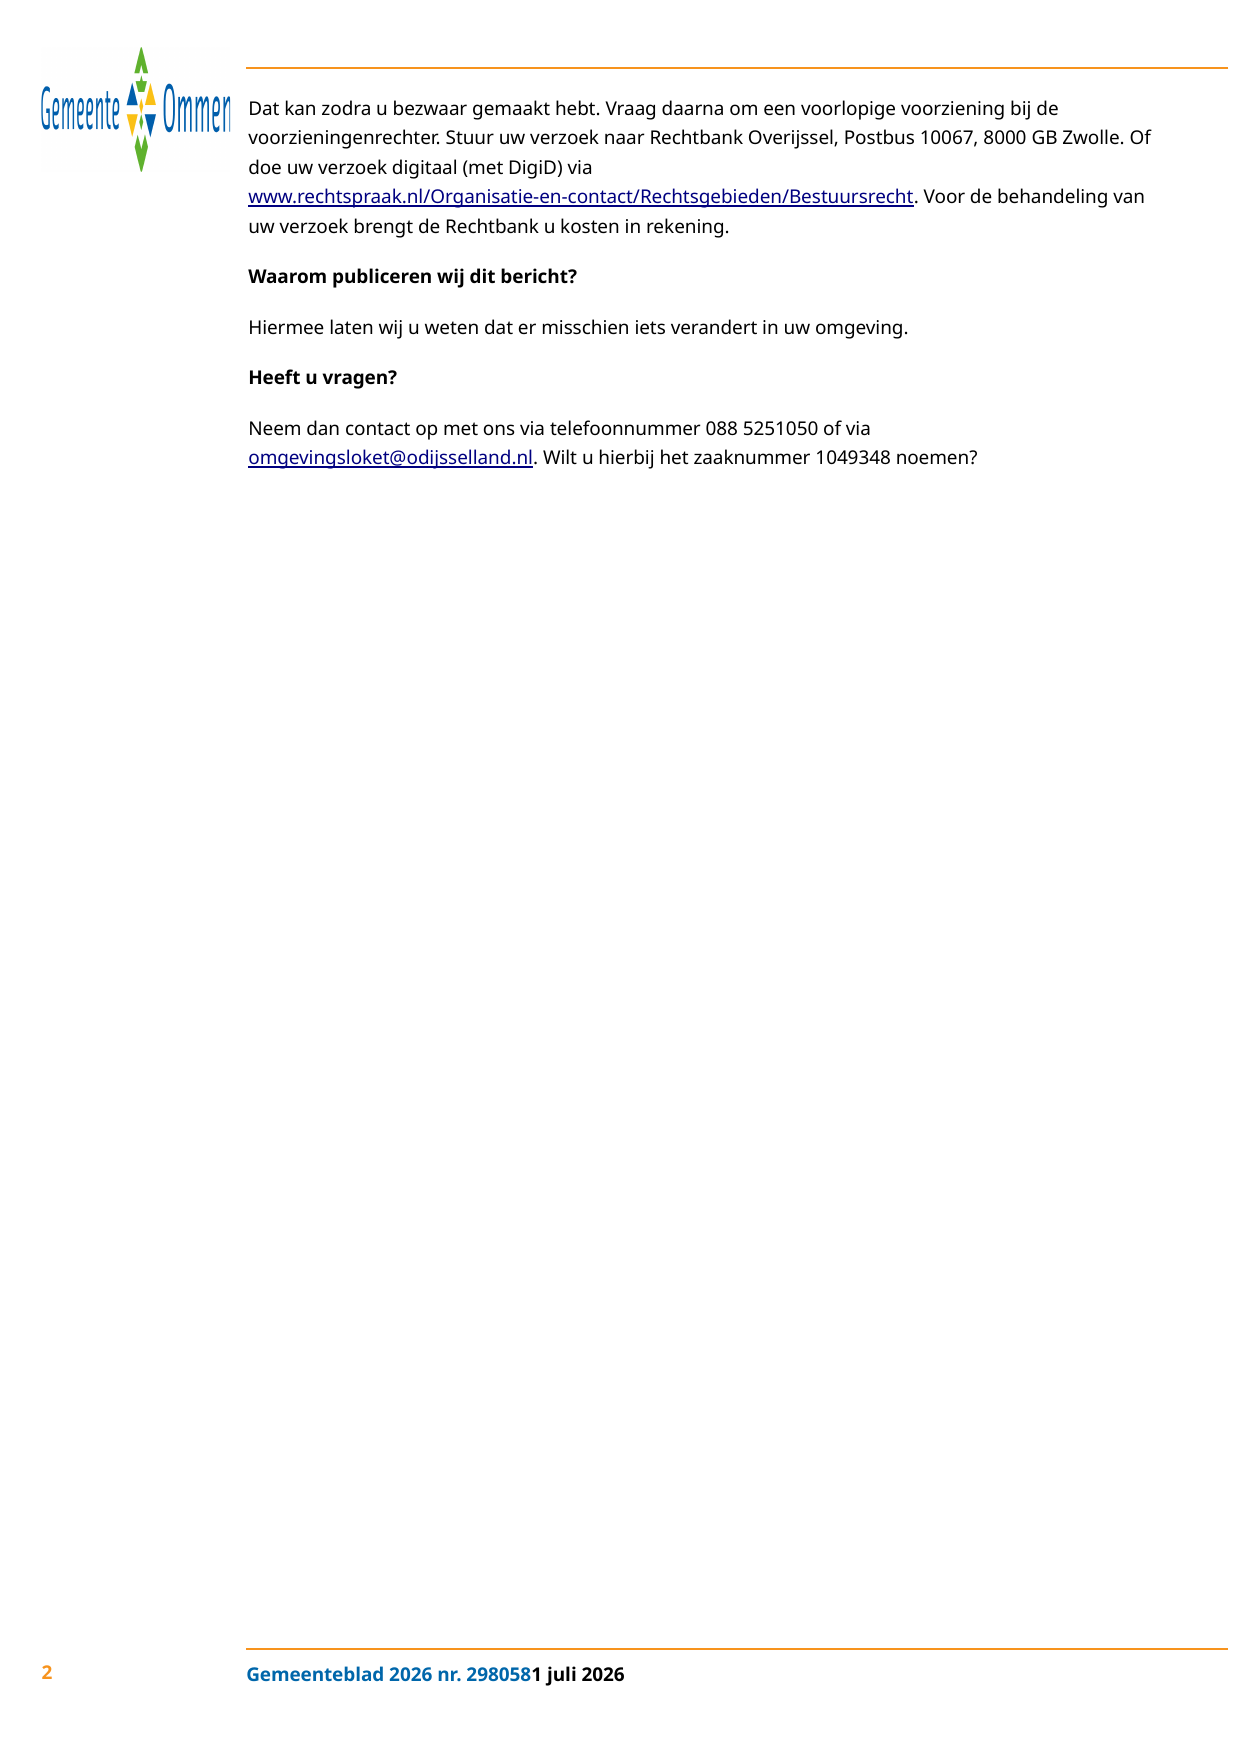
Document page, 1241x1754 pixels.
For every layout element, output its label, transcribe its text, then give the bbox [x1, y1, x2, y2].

text Neem dan contact op met ons via telefoonnummer 088 5251050 of via omgevingsloket@odijsselland.nl. Wilt u hierbij het zaaknummer 1049348 noemen? [248, 415, 1152, 470]
text Hiermee laten wij u weten dat er misschien iets verandert in uw omgeving. [248, 314, 1152, 340]
text Waarom publiceren wij dit bericht? [248, 263, 1152, 289]
picture [41, 47, 231, 172]
text Heeft u vragen? [248, 364, 1152, 390]
text Dat kan zodra u bezwaar gemaakt hebt. Vraag daarna om een voorlopige voorziening bij de voorzieningenrechter. Stuur uw verzoek naar Rechtbank Overijssel, Postbus 10067, 8000 GB Zwolle. Of doe uw verzoek digitaal (met DigiD) via www.rechtspraak.nl/Organisatie-en-contact/Rechtsgebieden/Bestuursrecht. Voor de behandeling van uw verzoek brengt de Rechtbank u kosten in rekening. [248, 95, 1152, 239]
